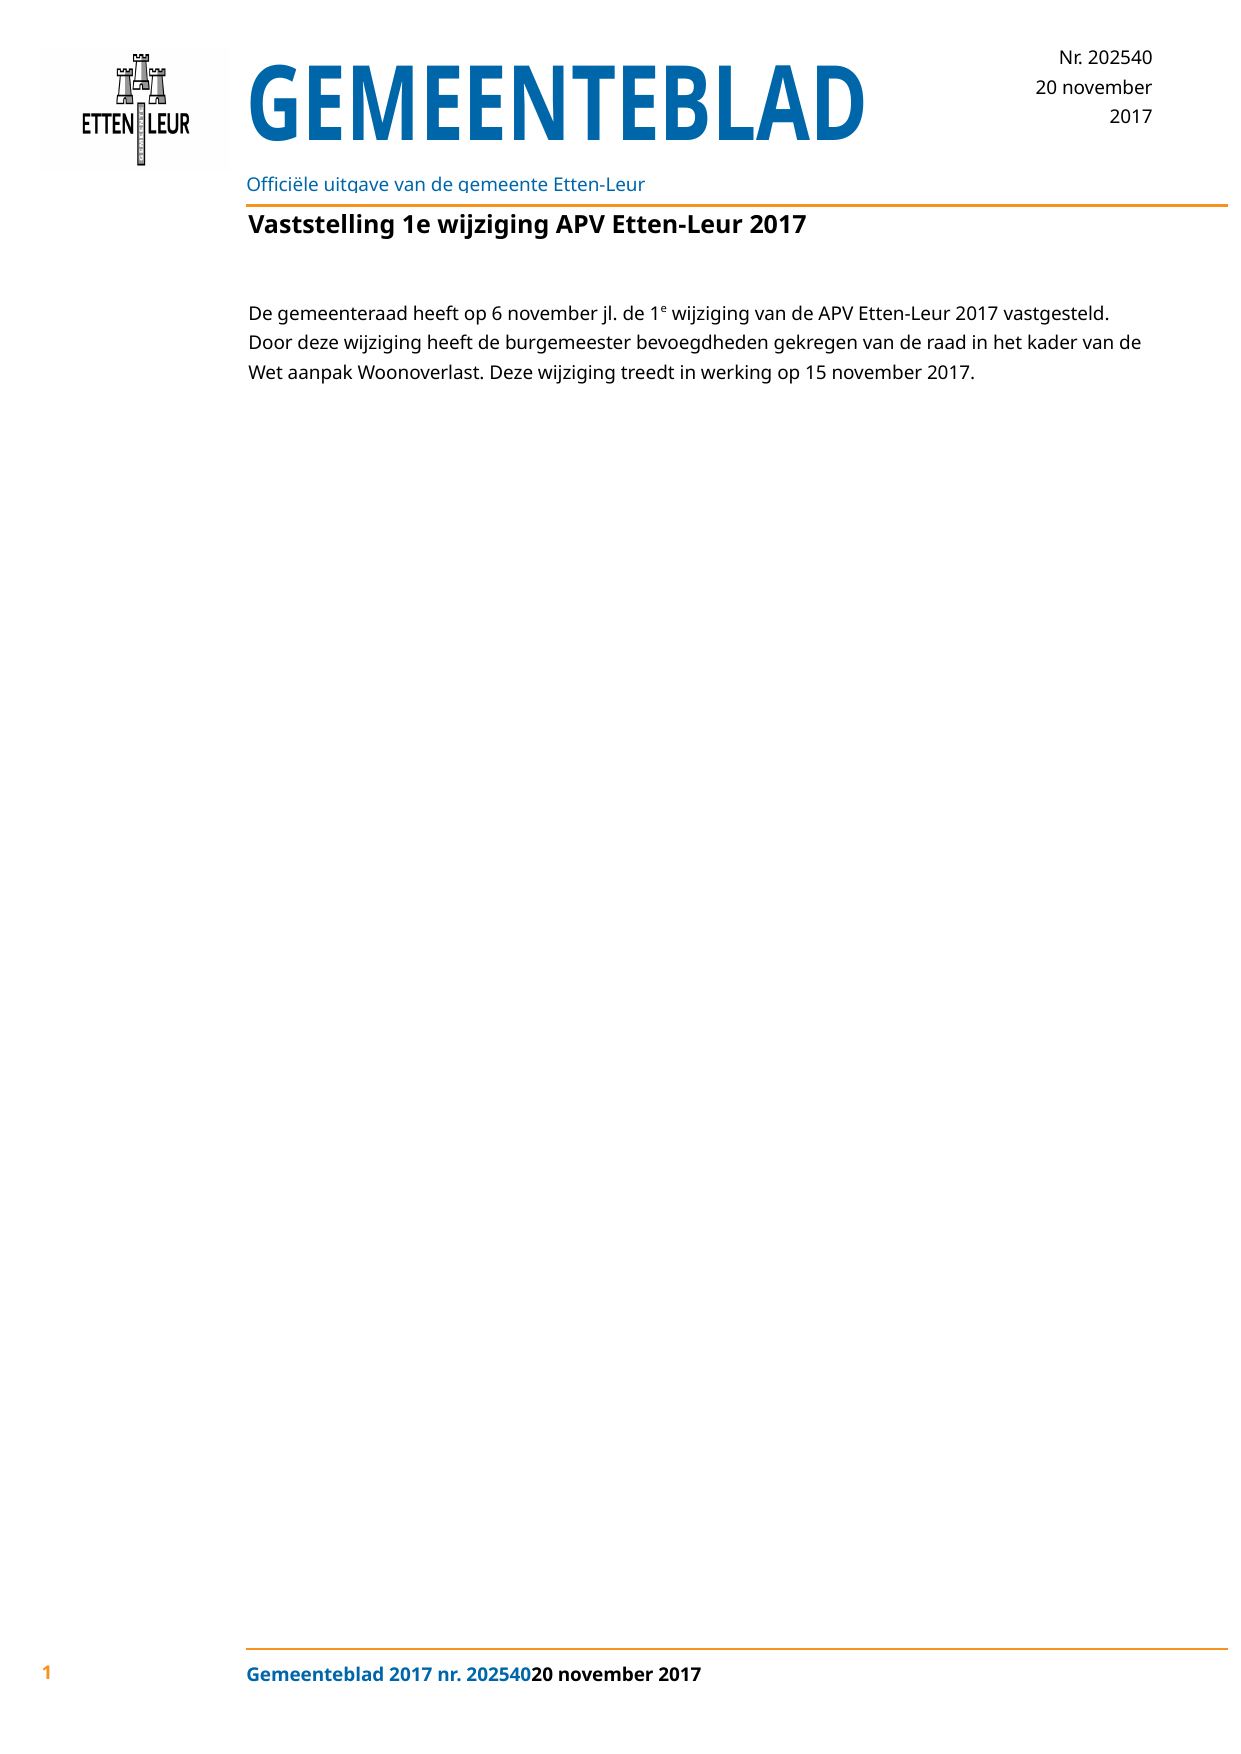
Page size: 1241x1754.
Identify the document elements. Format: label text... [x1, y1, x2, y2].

text Vaststelling 1e wijziging APV Etten-Leur 2017 [248, 207, 1152, 241]
text De gemeenteraad heeft op 6 november jl. de 1e wijziging van de APV Etten-Leur 2017 vastgesteld. Door deze wijziging heeft de burgemeester bevoegdheden gekregen van de raad in het kader van de Wet aanpak Woonoverlast. Deze wijziging treedt in werking op 15 november 2017. [248, 300, 1152, 385]
picture [41, 47, 231, 172]
